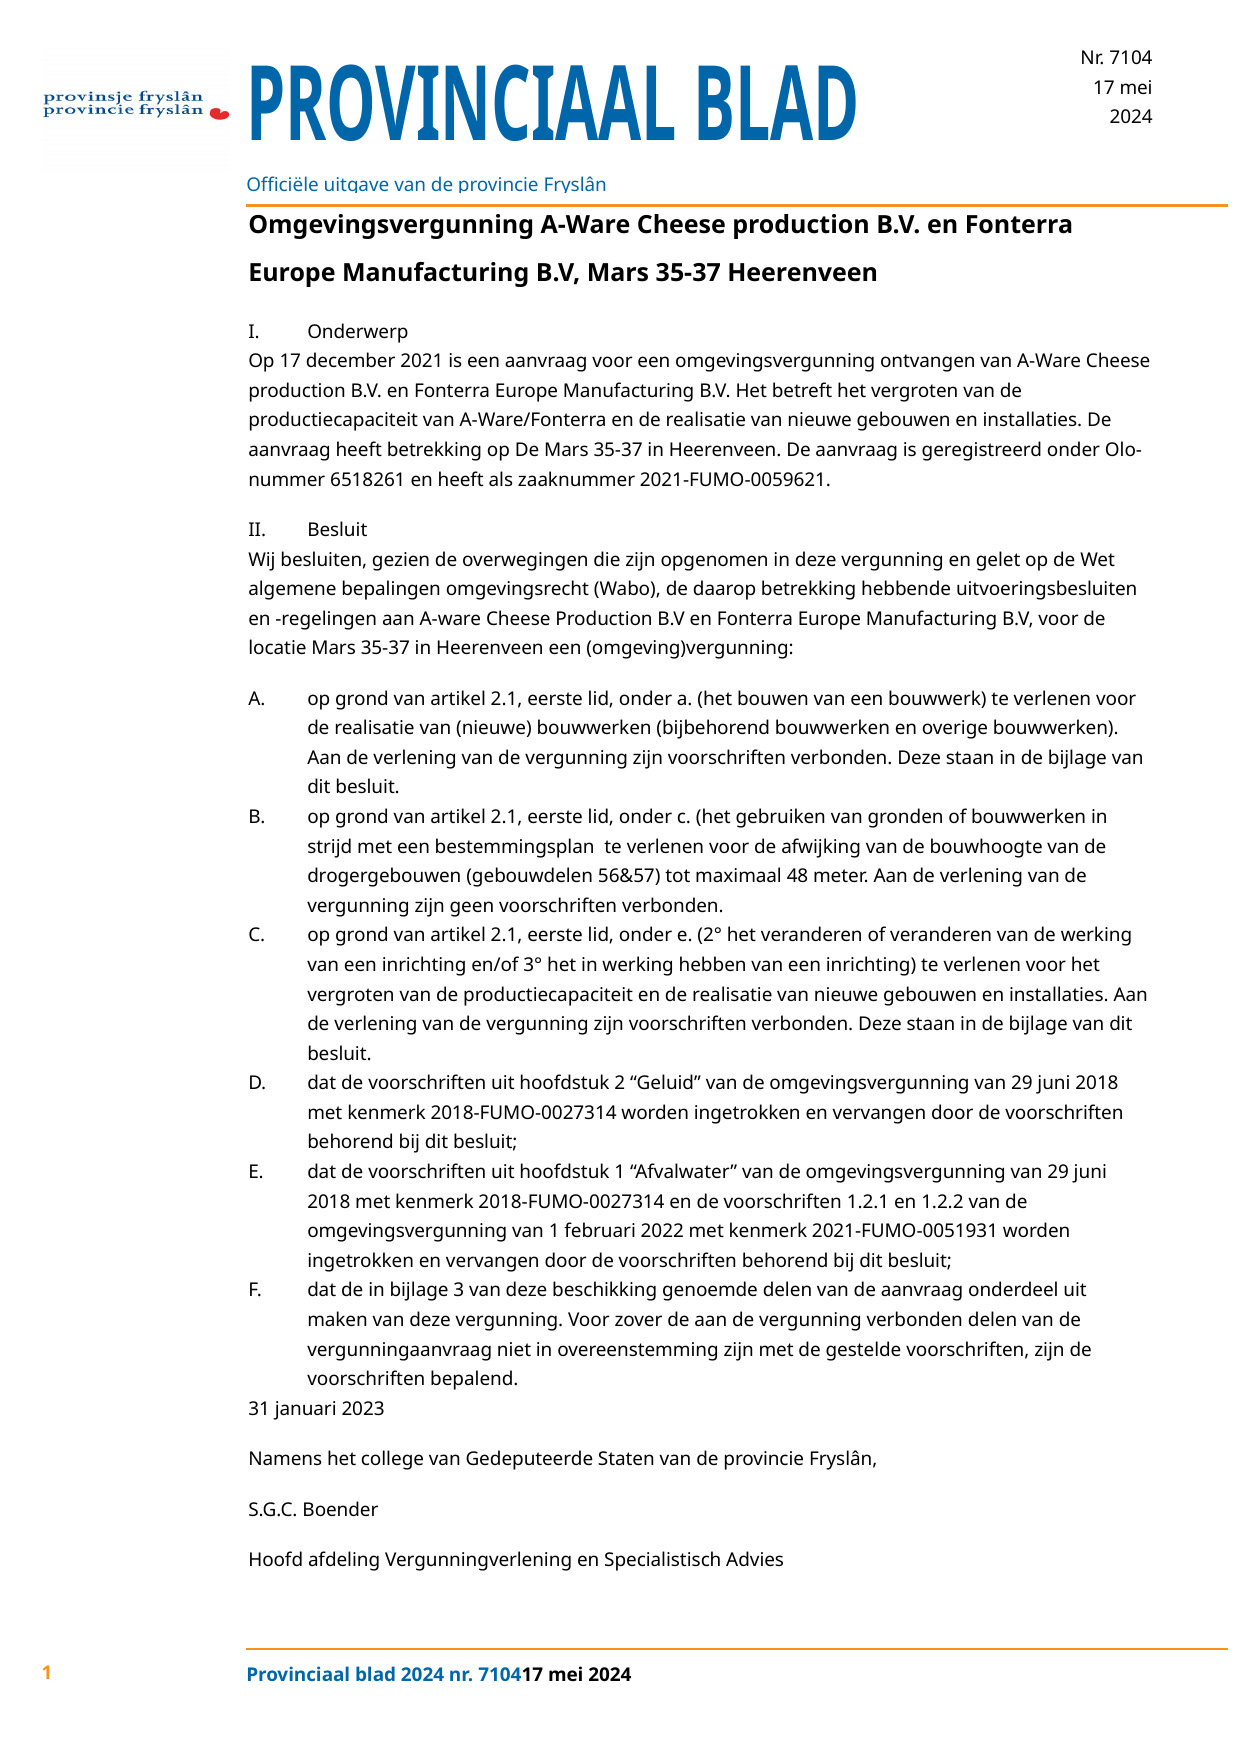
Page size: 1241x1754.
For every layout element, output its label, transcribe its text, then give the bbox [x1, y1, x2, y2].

text 31 januari 2023 [248, 1395, 1152, 1421]
list op grond van artikel 2.1, eerste lid, onder e. (2° het veranderen of veranderen van de werking van een inrichting en/of 3° het in werking hebben van een inrichting) te verlenen voor het vergroten van de productiecapaciteit en de realisatie van nieuwe gebouwen en installaties. Aan de verlening van de vergunning zijn voorschriften verbonden. Deze staan in de bijlage van dit besluit. [248, 922, 1152, 1066]
text Namens het college van Gedeputeerde Staten van de provincie Fryslân, [248, 1445, 1152, 1471]
text Omgevingsvergunning A-Ware Cheese production B.V. en Fonterra Europe Manufacturing B.V, Mars 35-37 Heerenveen [248, 207, 1152, 288]
text Op 17 december 2021 is een aanvraag voor een omgevingsvergunning ontvangen van A-Ware Cheese production B.V. en Fonterra Europe Manufacturing B.V. Het betreft het vergroten van de productiecapaciteit van A-Ware/Fonterra en de realisatie van nieuwe gebouwen en installaties. De aanvraag heeft betrekking op De Mars 35-37 in Heerenveen. De aanvraag is geregistreerd onder Olo-nummer 6518261 en heeft als zaaknummer 2021-FUMO-0059621. [248, 347, 1152, 492]
text S.G.C. Boender [248, 1496, 1152, 1522]
text Hoofd afdeling Vergunningverlening en Specialistisch Advies [248, 1546, 1152, 1572]
list dat de in bijlage 3 van deze beschikking genoemde delen van de aanvraag onderdeel uit maken van deze vergunning. Voor zover de aan de vergunning verbonden delen van de vergunningaanvraag niet in overeenstemming zijn met de gestelde voorschriften, zijn de voorschriften bepalend. [248, 1277, 1152, 1391]
list op grond van artikel 2.1, eerste lid, onder c. (het gebruiken van gronden of bouwwerken in strijd met een bestemmingsplan te verlenen voor de afwijking van de bouwhoogte van de drogergebouwen (gebouwdelen 56&57) tot maximaal 48 meter. Aan de verlening van de vergunning zijn geen voorschriften verbonden. [248, 803, 1152, 918]
list op grond van artikel 2.1, eerste lid, onder a. (het bouwen van een bouwwerk) te verlenen voor de realisatie van (nieuwe) bouwwerken (bijbehorend bouwwerken en overige bouwwerken). Aan de verlening van de vergunning zijn voorschriften verbonden. Deze staan in de bijlage van dit besluit. [248, 685, 1152, 799]
text Wij besluiten, gezien de overwegingen die zijn opgenomen in deze vergunning en gelet op de Wet algemene bepalingen omgevingsrecht (Wabo), de daarop betrekking hebbende uitvoeringsbesluiten en -regelingen aan A-ware Cheese Production B.V en Fonterra Europe Manufacturing B.V, voor de locatie Mars 35-37 in Heerenveen een (omgeving)vergunning: [248, 546, 1152, 660]
picture [41, 47, 231, 172]
list Onderwerp [248, 318, 1152, 344]
list dat de voorschriften uit hoofdstuk 2 “Geluid” van de omgevingsvergunning van 29 juni 2018 met kenmerk 2018-FUMO-0027314 worden ingetrokken en vervangen door de voorschriften behorend bij dit besluit; [248, 1069, 1152, 1154]
list Besluit [248, 516, 1152, 542]
list dat de voorschriften uit hoofdstuk 1 “Afvalwater” van de omgevingsvergunning van 29 juni 2018 met kenmerk 2018-FUMO-0027314 en de voorschriften 1.2.1 en 1.2.2 van de omgevingsvergunning van 1 februari 2022 met kenmerk 2021-FUMO-0051931 worden ingetrokken en vervangen door de voorschriften behorend bij dit besluit; [248, 1158, 1152, 1273]
